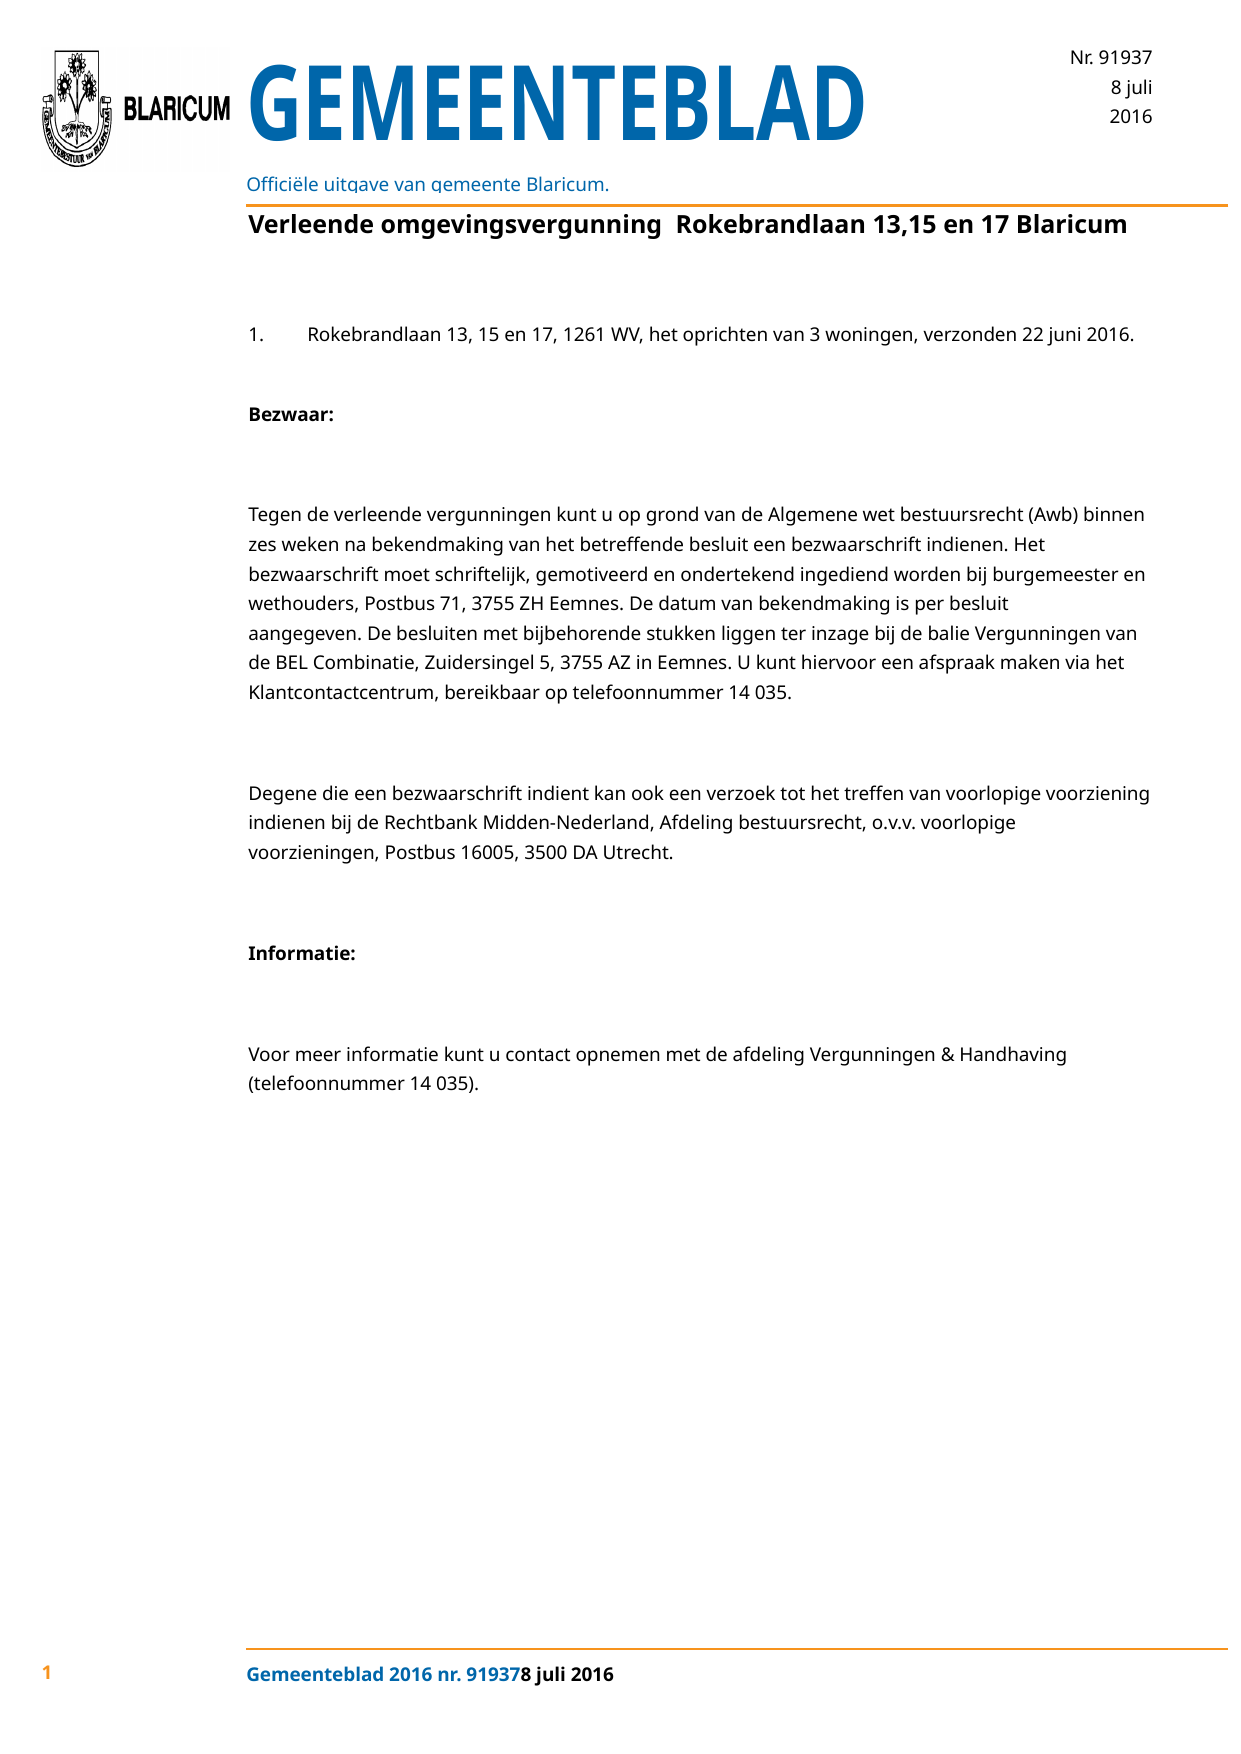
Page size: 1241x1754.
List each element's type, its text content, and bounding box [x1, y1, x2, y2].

text Bezwaar: [248, 401, 1152, 426]
text Verleende omgevingsvergunning Rokebrandlaan 13,15 en 17 Blaricum [248, 207, 1152, 241]
text Informatie: [248, 940, 1152, 966]
text Tegen de verleende vergunningen kunt u op grond van de Algemene wet bestuursrecht (Awb) binnen zes weken na bekendmaking van het betreffende besluit een bezwaarschrift indienen. Het bezwaarschrift moet schriftelijk, gemotiveerd en ondertekend ingediend worden bij burgemeester en wethouders, Postbus 71, 3755 ZH Eemnes. De datum van bekendmaking is per besluit aangegeven. De besluiten met bijbehorende stukken liggen ter inzage bij de balie Vergunningen van de BEL Combinatie, Zuidersingel 5, 3755 AZ in Eemnes. U kunt hiervoor een afspraak maken via het Klantcontactcentrum, bereikbaar op telefoonnummer 14 035. [248, 502, 1152, 705]
picture [41, 47, 231, 172]
text Degene die een bezwaarschrift indient kan ook een verzoek tot het treffen van voorlopige voorziening indienen bij de Rechtbank Midden-Nederland, Afdeling bestuursrecht, o.v.v. voorlopige voorzieningen, Postbus 16005, 3500 DA Utrecht. [248, 780, 1152, 865]
text Voor meer informatie kunt u contact opnemen met de afdeling Vergunningen & Handhaving (telefoonnummer 14 035). [248, 1041, 1152, 1096]
list Rokebrandlaan 13, 15 en 17, 1261 WV, het oprichten van 3 woningen, verzonden 22 juni 2016. [248, 321, 1152, 346]
